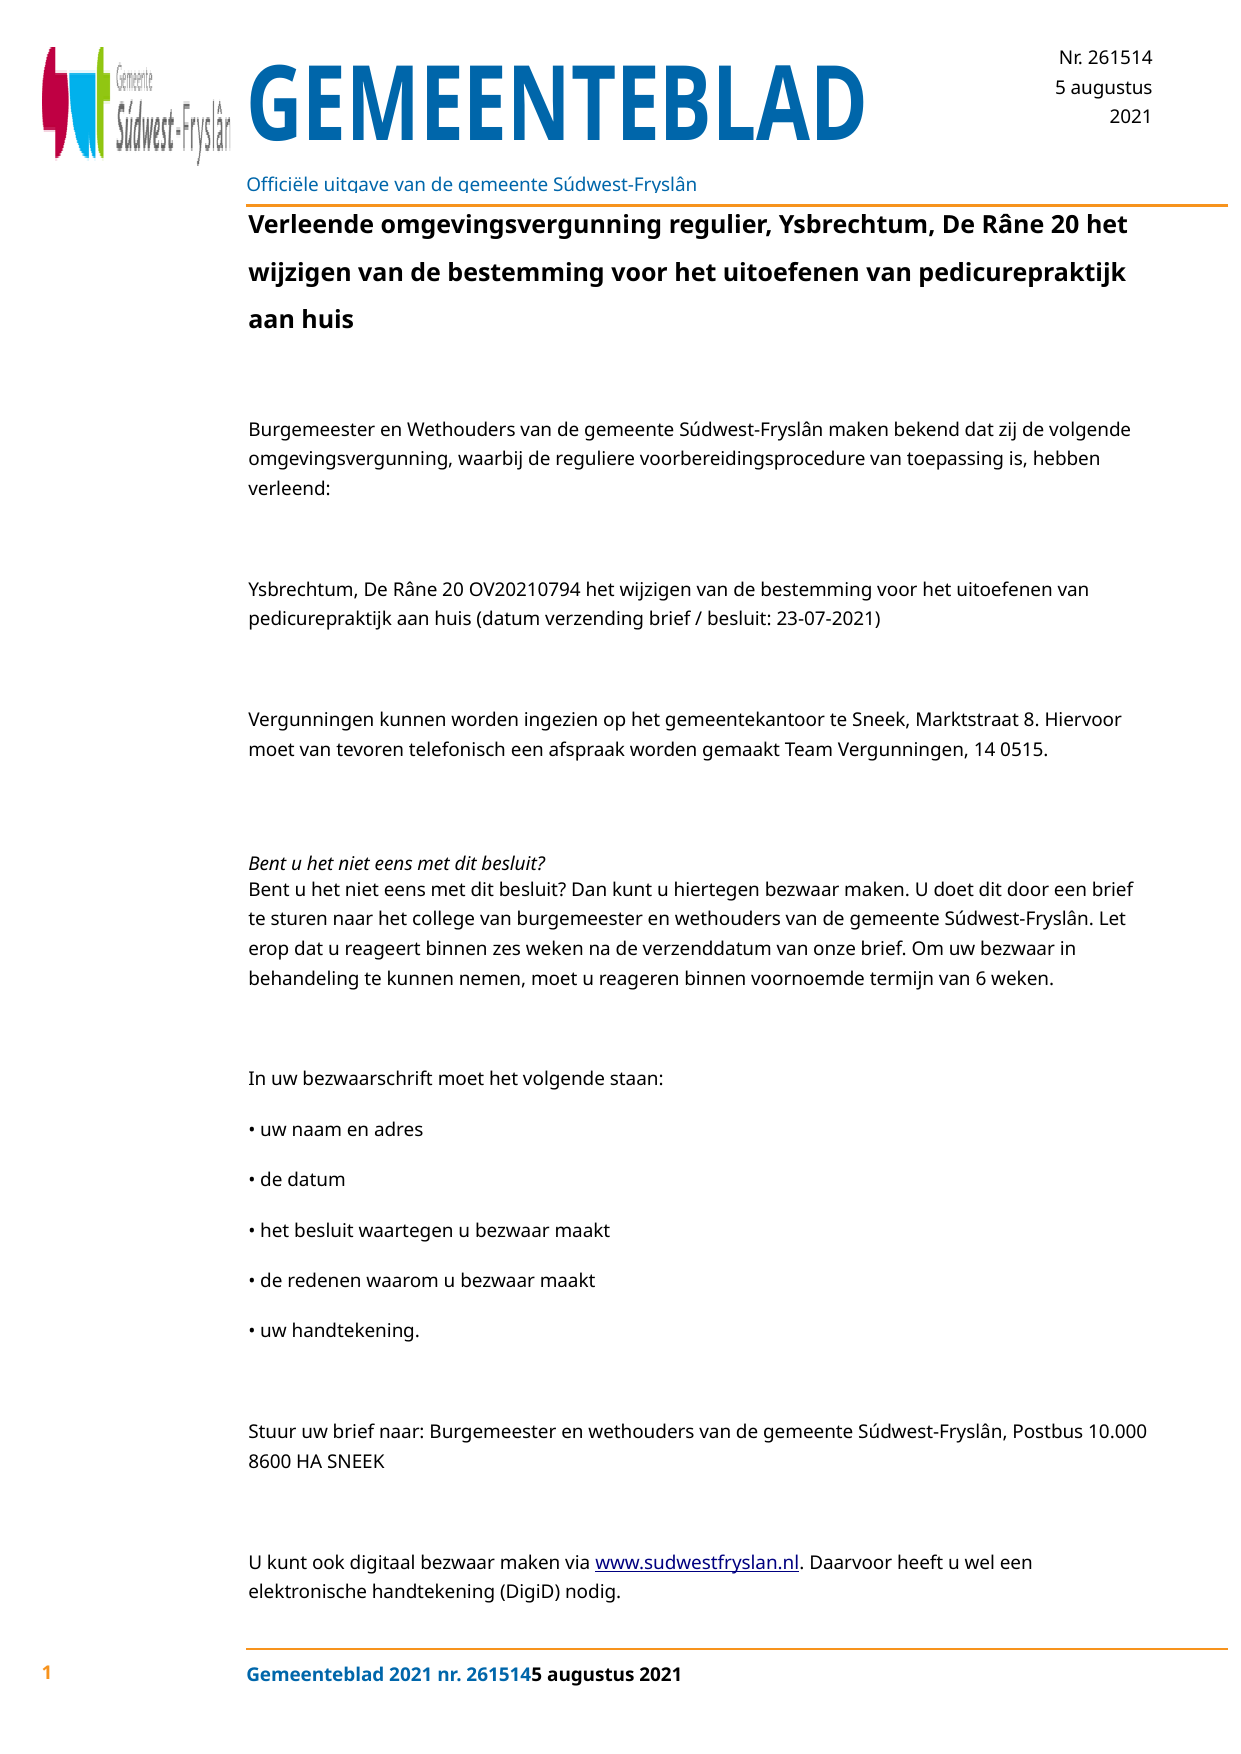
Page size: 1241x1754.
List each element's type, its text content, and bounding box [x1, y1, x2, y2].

text • uw naam en adres [248, 1116, 1152, 1142]
text In uw bezwaarschrift moet het volgende staan: [248, 1066, 1152, 1091]
text • de redenen waarom u bezwaar maakt [248, 1267, 1152, 1293]
text U kunt ook digitaal bezwaar maken via www.sudwestfryslan.nl. Daarvoor heeft u wel een elektronische handtekening (DigiD) nodig. [248, 1549, 1152, 1604]
text Vergunningen kunnen worden ingezien op het gemeentekantoor te Sneek, Marktstraat 8. Hiervoor moet van tevoren telefonisch een afspraak worden gemaakt Team Vergunningen, 14 0515. [248, 706, 1152, 762]
text Bent u het niet eens met dit besluit? [248, 850, 1152, 876]
text Bent u het niet eens met dit besluit? Dan kunt u hiertegen bezwaar maken. U doet dit door een brief te sturen naar het college van burgemeester en wethouders van de gemeente Súdwest-Fryslân. Let erop dat u reageert binnen zes weken na de verzenddatum van onze brief. Om uw bezwaar in behandeling te kunnen nemen, moet u reageren binnen voornoemde termijn van 6 weken. [248, 876, 1152, 991]
text Verleende omgevingsvergunning regulier, Ysbrechtum, De Râne 20 het wijzigen van de bestemming voor het uitoefenen van pedicurepraktijk aan huis [248, 207, 1152, 336]
text • het besluit waartegen u bezwaar maakt [248, 1217, 1152, 1243]
picture [41, 47, 231, 172]
text • de datum [248, 1166, 1152, 1192]
text Stuur uw brief naar: Burgemeester en wethouders van de gemeente Súdwest-Fryslân, Postbus 10.000 8600 HA SNEEK [248, 1418, 1152, 1474]
text • uw handtekening. [248, 1318, 1152, 1343]
text Ysbrechtum, De Râne 20 OV20210794 het wijzigen van de bestemming voor het uitoefenen van pedicurepraktijk aan huis (datum verzending brief / besluit: 23-07-2021) [248, 576, 1152, 631]
text Burgemeester en Wethouders van de gemeente Súdwest-Fryslân maken bekend dat zij de volgende omgevingsvergunning, waarbij de reguliere voorbereidingsprocedure van toepassing is, hebben verleend: [248, 416, 1152, 501]
